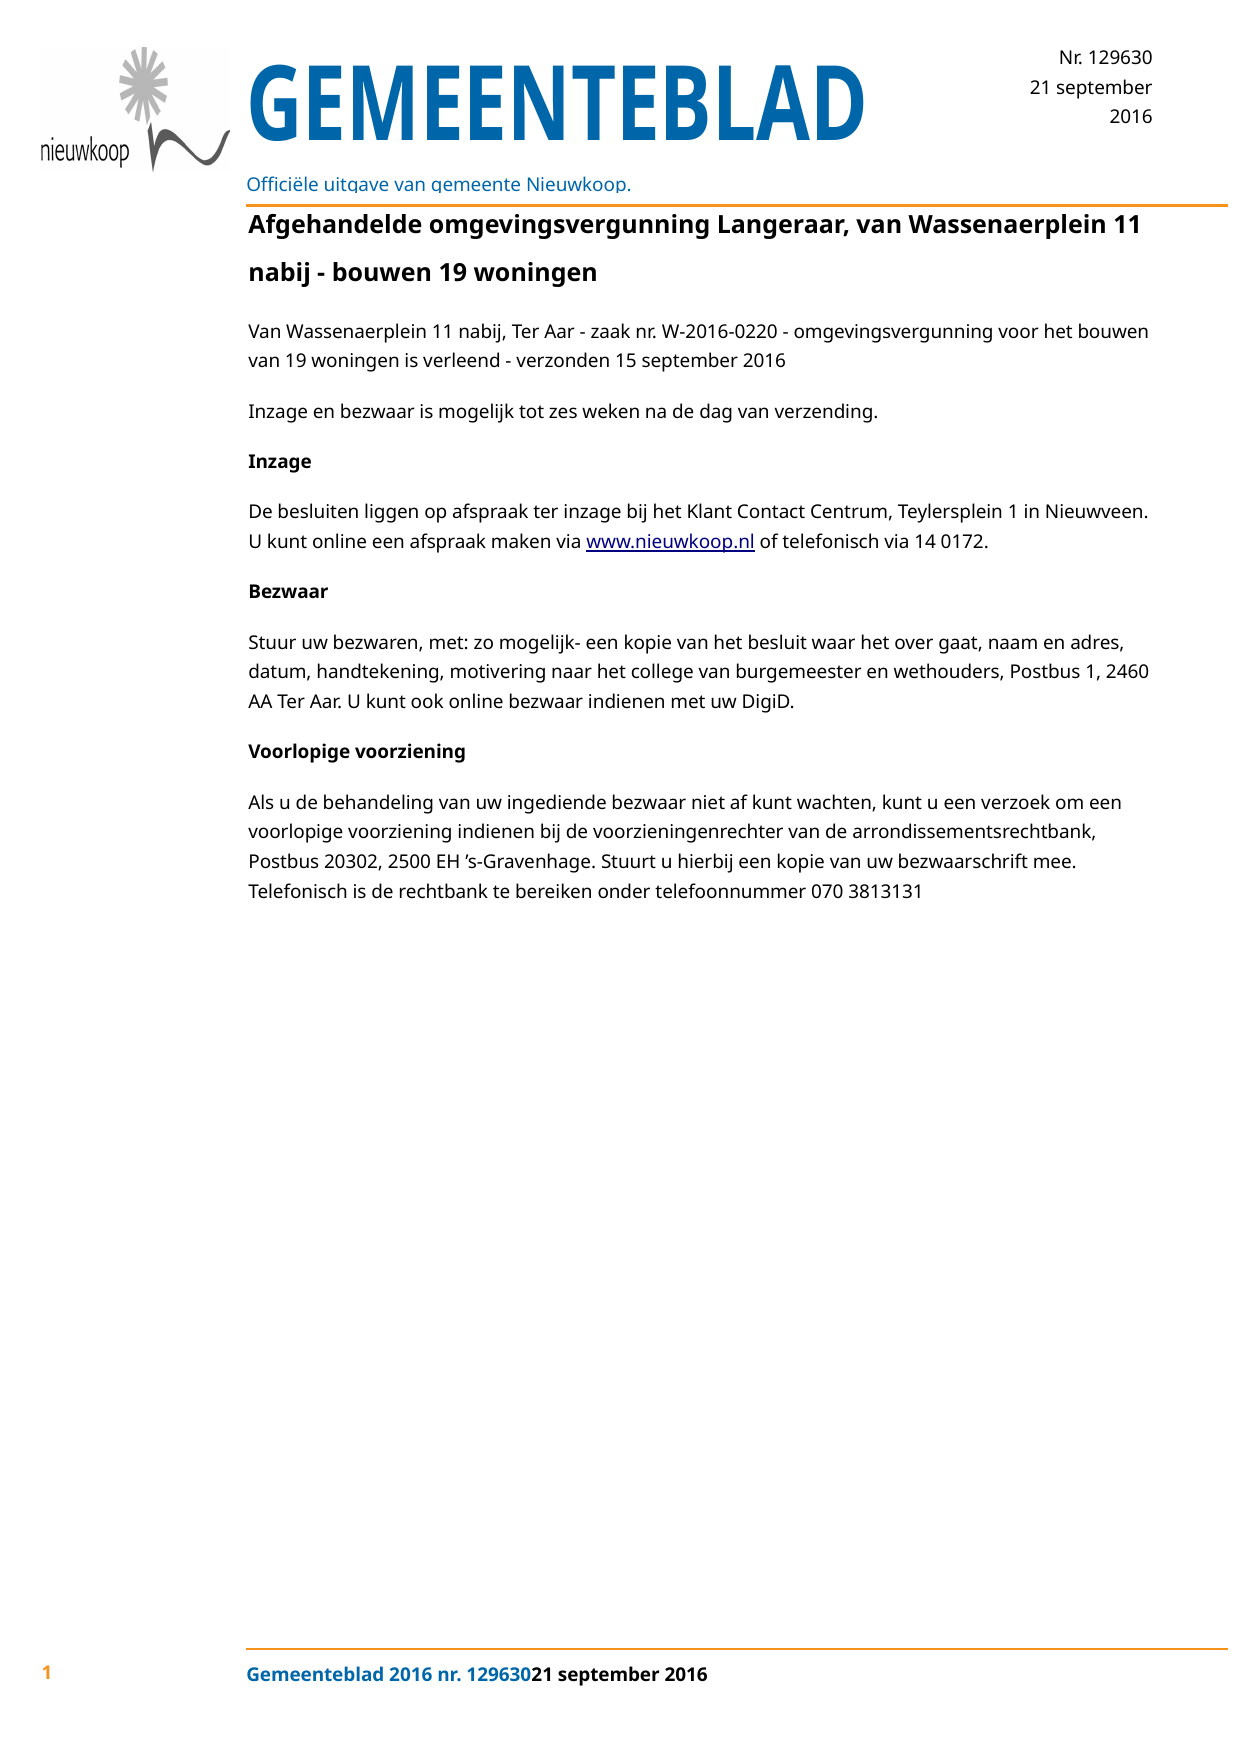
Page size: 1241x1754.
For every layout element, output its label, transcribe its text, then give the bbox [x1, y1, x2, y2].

text Afgehandelde omgevingsvergunning Langeraar, van Wassenaerplein 11 nabij - bouwen 19 woningen [248, 207, 1152, 288]
text Als u de behandeling van uw ingediende bezwaar niet af kunt wachten, kunt u een verzoek om een voorlopige voorziening indienen bij de voorzieningenrechter van de arrondissementsrechtbank, Postbus 20302, 2500 EH ’s-Gravenhage. Stuurt u hierbij een kopie van uw bezwaarschrift mee. Telefonisch is de rechtbank te bereiken onder telefoonnummer 070 3813131 [248, 789, 1152, 904]
text Bezwaar [248, 579, 1152, 604]
picture [41, 47, 231, 172]
text Inzage [248, 448, 1152, 474]
text Van Wassenaerplein 11 nabij, Ter Aar - zaak nr. W-2016-0220 - omgevingsvergunning voor het bouwen van 19 woningen is verleend - verzonden 15 september 2016 [248, 318, 1152, 373]
text Inzage en bezwaar is mogelijk tot zes weken na de dag van verzending. [248, 398, 1152, 424]
text Stuur uw bezwaren, met: zo mogelijk- een kopie van het besluit waar het over gaat, naam en adres, datum, handtekening, motivering naar het college van burgemeester en wethouders, Postbus 1, 2460 AA Ter Aar. U kunt ook online bezwaar indienen met uw DigiD. [248, 629, 1152, 714]
text De besluiten liggen op afspraak ter inzage bij het Klant Contact Centrum, Teylersplein 1 in Nieuwveen. U kunt online een afspraak maken via www.nieuwkoop.nl of telefonisch via 14 0172. [248, 499, 1152, 554]
text Voorlopige voorziening [248, 739, 1152, 764]
